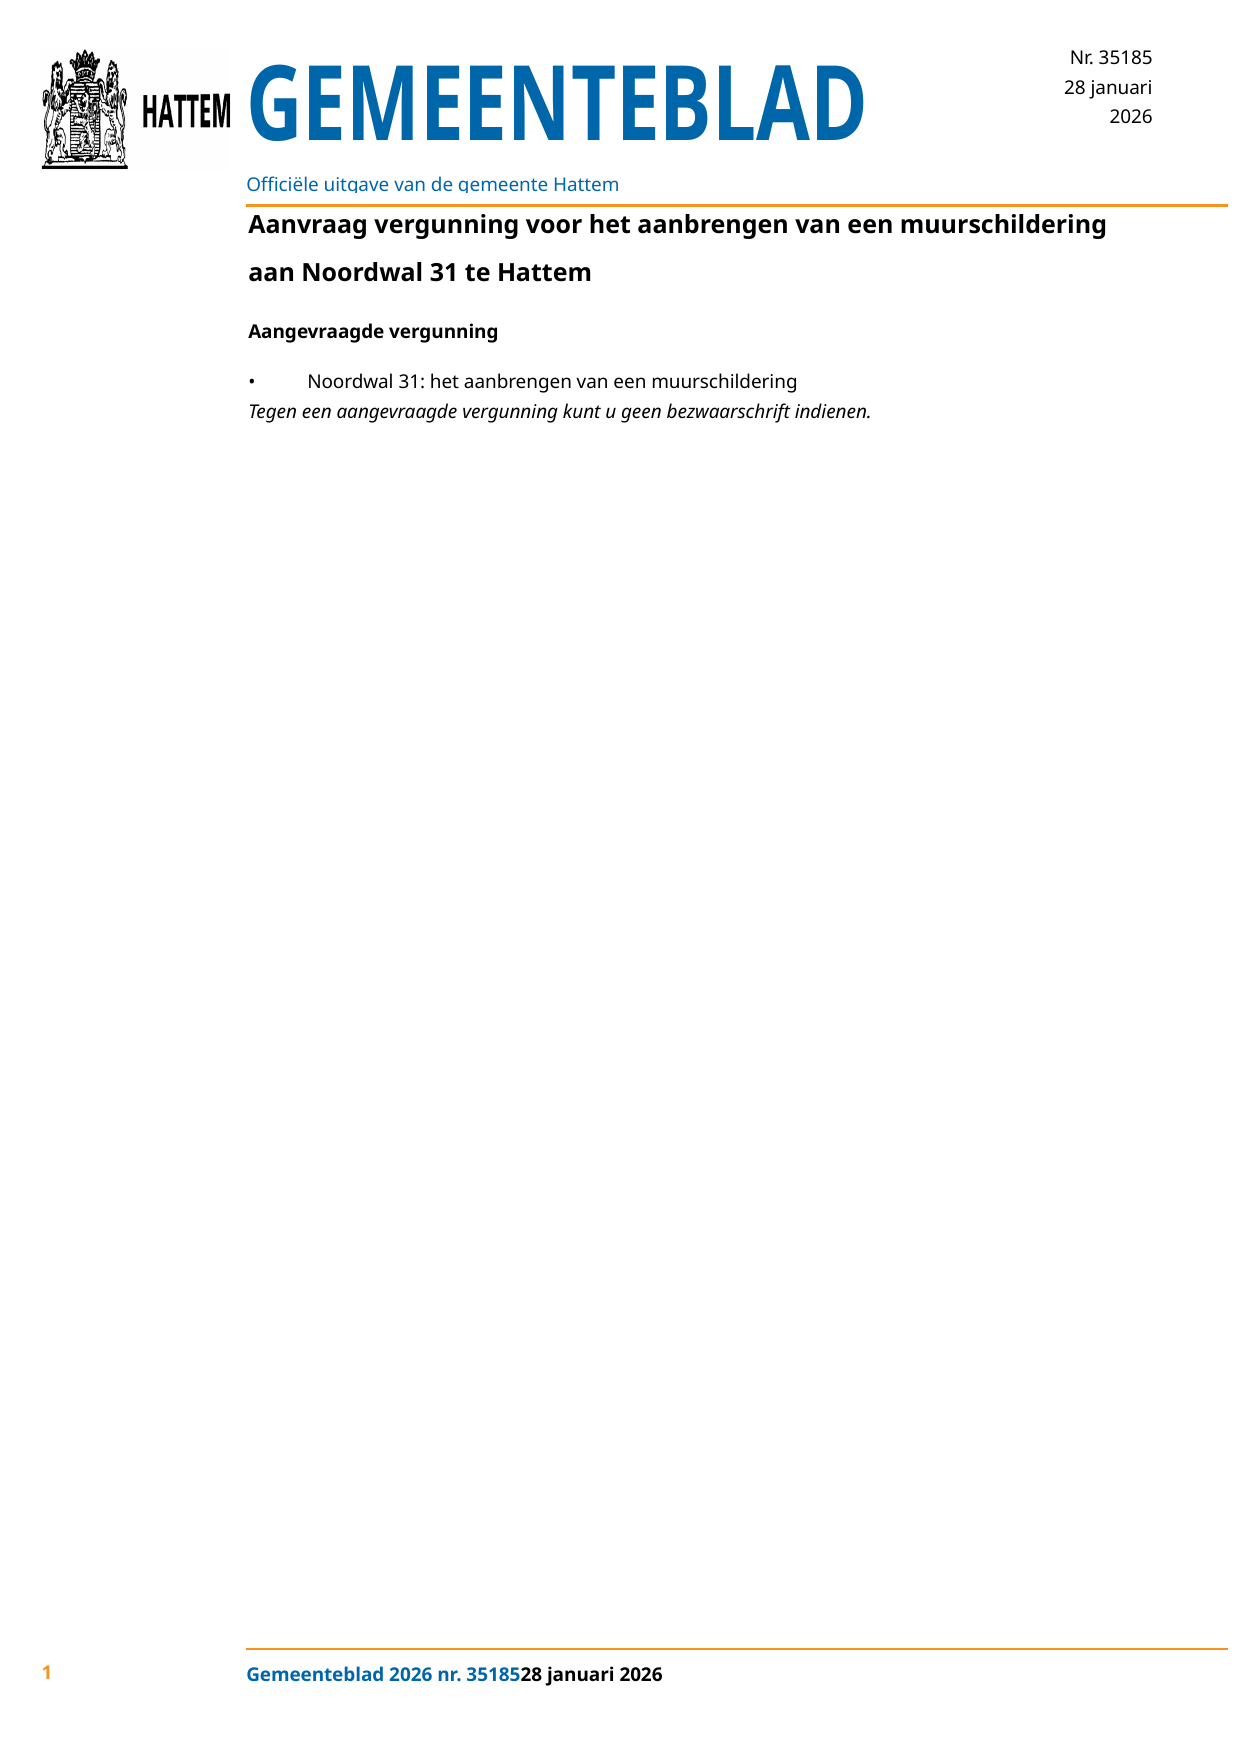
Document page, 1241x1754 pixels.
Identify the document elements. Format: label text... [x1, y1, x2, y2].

text Aangevraagde vergunning [248, 318, 1152, 344]
list Noordwal 31: het aanbrengen van een muurschildering [248, 368, 1152, 394]
text Tegen een aangevraagde vergunning kunt u geen bezwaarschrift indienen. [248, 398, 1152, 424]
text Aanvraag vergunning voor het aanbrengen van een muurschildering aan Noordwal 31 te Hattem [248, 207, 1152, 288]
picture [41, 47, 231, 172]
